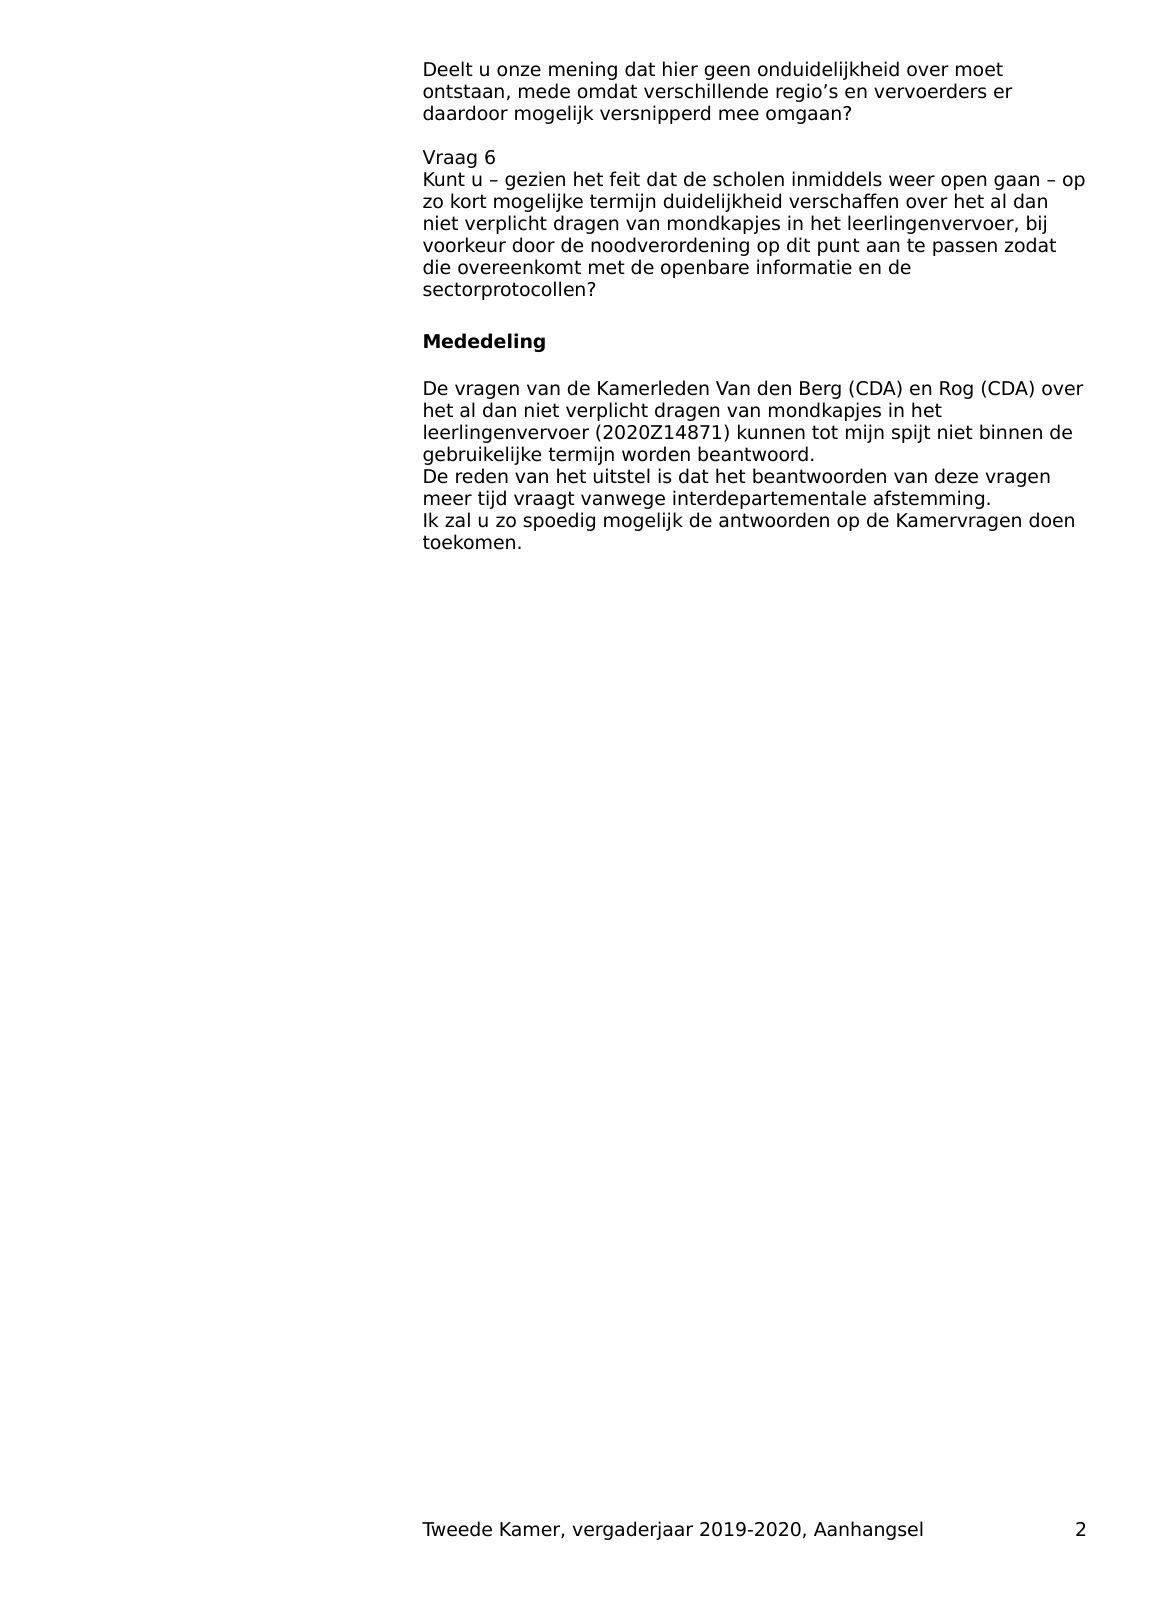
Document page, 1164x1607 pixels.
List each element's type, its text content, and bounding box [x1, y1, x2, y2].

text De reden van het uitstel is dat het beantwoorden van deze vragen meer tijd vraagt vanwege interdepartementale afstemming. [422, 466, 1087, 510]
text Deelt u onze mening dat hier geen onduidelijkheid over moet ontstaan, mede omdat verschillende regio’s en vervoerders er daardoor mogelijk versnipperd mee omgaan? [422, 59, 1087, 125]
text De vragen van de Kamerleden Van den Berg (CDA) en Rog (CDA) over het al dan niet verplicht dragen van mondkapjes in het leerlingenvervoer (2020Z14871) kunnen tot mijn spijt niet binnen de gebruikelijke termijn worden beantwoord. [422, 378, 1087, 466]
text Kunt u – gezien het feit dat de scholen inmiddels weer open gaan – op zo kort mogelijke termijn duidelijkheid verschaffen over het al dan niet verplicht dragen van mondkapjes in het leerlingenvervoer, bij voorkeur door de noodverordening op dit punt aan te passen zodat die overeenkomt met de openbare informatie en de sectorprotocollen? [422, 169, 1087, 301]
text Vraag 6 [422, 147, 1087, 169]
subtitle Mededeling [422, 331, 1087, 353]
text Ik zal u zo spoedig mogelijk de antwoorden op de Kamervragen doen toekomen. [422, 510, 1087, 554]
